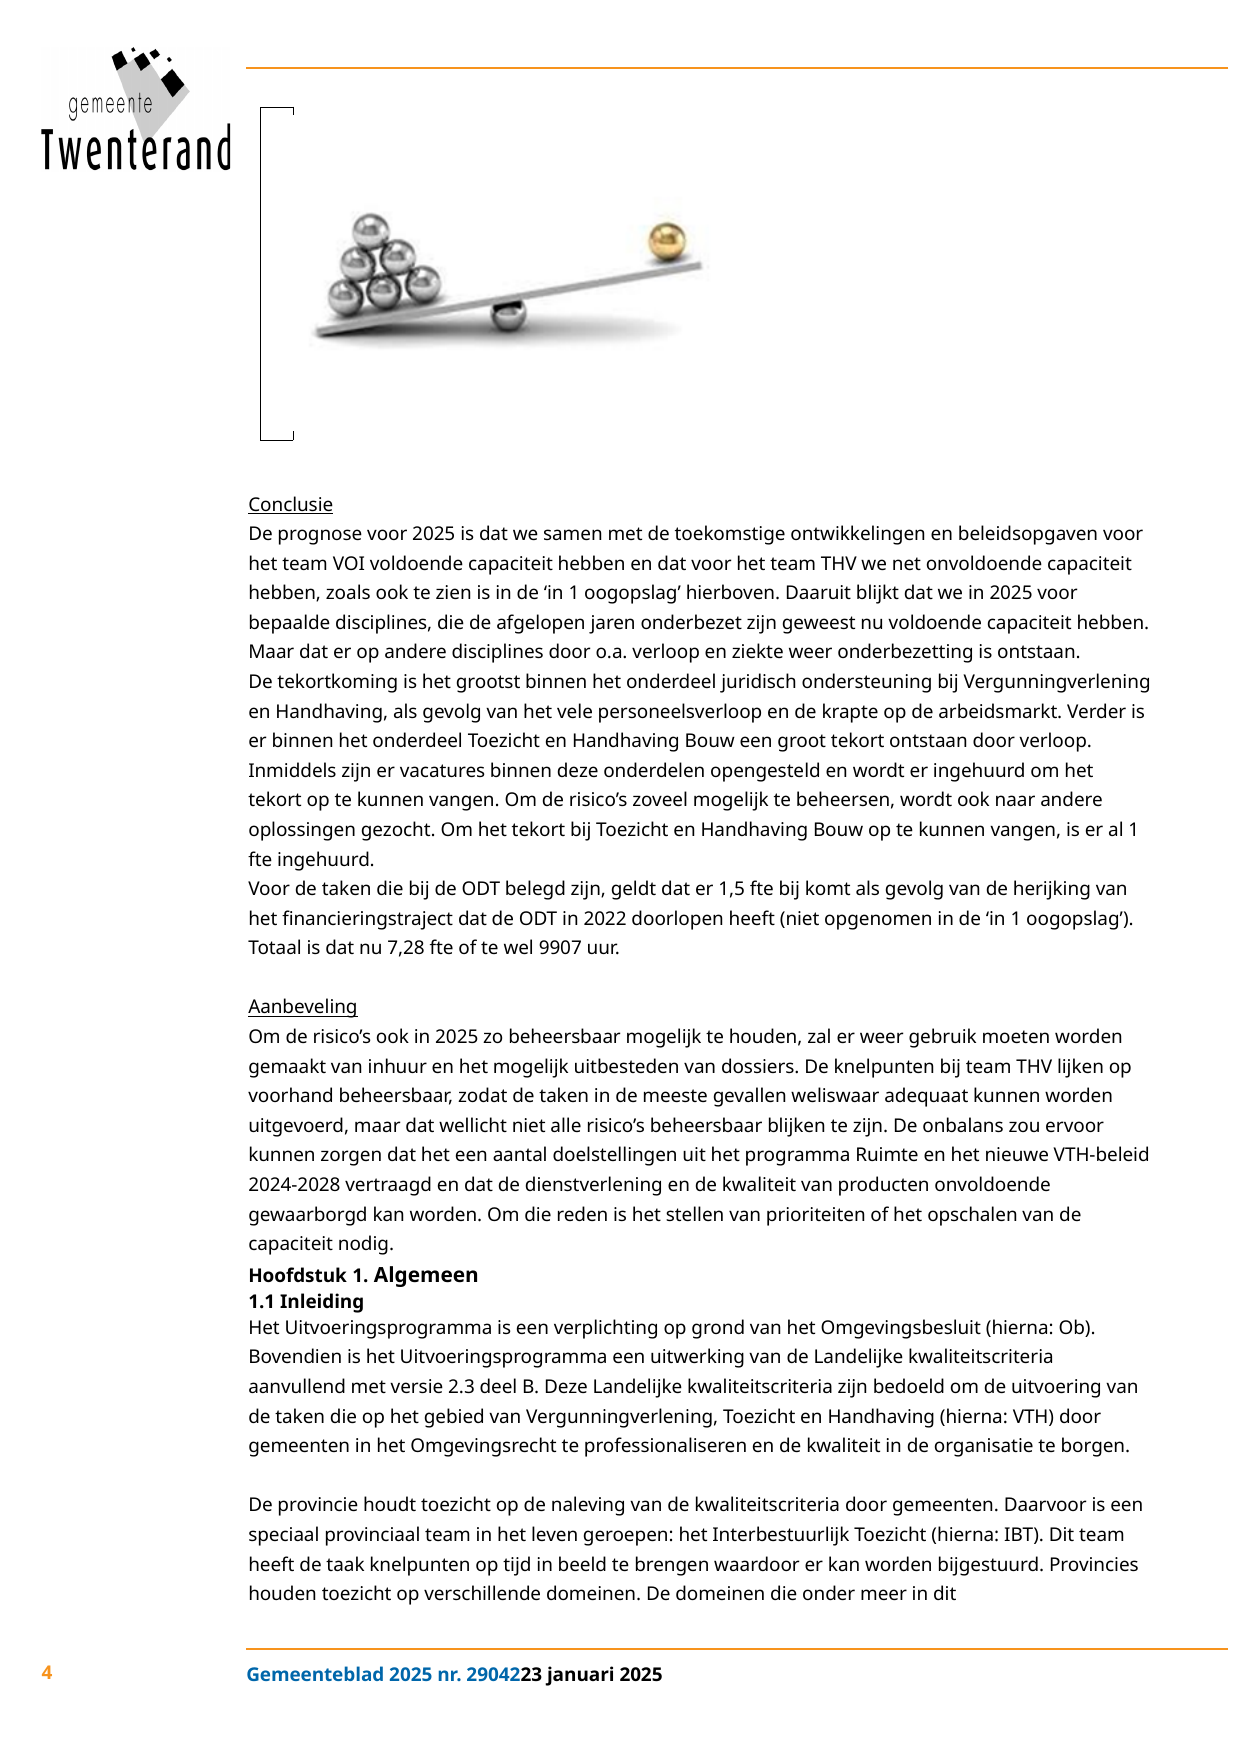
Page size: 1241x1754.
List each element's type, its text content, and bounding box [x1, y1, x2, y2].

text Inmiddels zijn er vacatures binnen deze onderdelen opengesteld en wordt er ingehuurd om het tekort op te kunnen vangen. Om de risico’s zoveel mogelijk te beheersen, wordt ook naar andere oplossingen gezocht. Om het tekort bij Toezicht en Handhaving Bouw op te kunnen vangen, is er al 1 fte ingehuurd. [248, 757, 1152, 872]
text Aanbeveling [248, 994, 1152, 1019]
text De provincie houdt toezicht op de naleving van de kwaliteitscriteria door gemeenten. Daarvoor is een speciaal provinciaal team in het leven geroepen: het Interbestuurlijk Toezicht (hierna: IBT). Dit team heeft de taak knelpunten op tijd in beeld te brengen waardoor er kan worden bijgestuurd. Provincies houden toezicht op verschillende domeinen. De domeinen die onder meer in dit [248, 1492, 1152, 1606]
text De prognose voor 2025 is dat we samen met de toekomstige ontwikkelingen en beleidsopgaven voor het team VOI voldoende capaciteit hebben en dat voor het team THV we net onvoldoende capaciteit hebben, zoals ook te zien is in de ‘in 1 oogopslag’ hierboven. Daaruit blijkt dat we in 2025 voor bepaalde disciplines, die de afgelopen jaren onderbezet zijn geweest nu voldoende capaciteit hebben. Maar dat er op andere disciplines door o.a. verloop en ziekte weer onderbezetting is ontstaan. [248, 520, 1152, 664]
text 1.1 Inleiding [248, 1288, 1152, 1314]
picture [41, 47, 231, 172]
text Het Uitvoeringsprogramma is een verplichting op grond van het Omgevingsbesluit (hierna: Ob). [248, 1314, 1152, 1340]
text Hoofdstuk 1. Algemeen [248, 1260, 1152, 1288]
picture [268, 115, 742, 431]
text Conclusie [248, 491, 1152, 517]
text De tekortkoming is het grootst binnen het onderdeel juridisch ondersteuning bij Vergunningverlening en Handhaving, als gevolg van het vele personeelsverloop en de krapte op de arbeidsmarkt. Verder is er binnen het onderdeel Toezicht en Handhaving Bouw een groot tekort ontstaan door verloop. [248, 668, 1152, 753]
text Bovendien is het Uitvoeringsprogramma een uitwerking van de Landelijke kwaliteitscriteria aanvullend met versie 2.3 deel B. Deze Landelijke kwaliteitscriteria zijn bedoeld om de uitvoering van de taken die op het gebied van Vergunningverlening, Toezicht en Handhaving (hierna: VTH) door gemeenten in het Omgevingsrecht te professionaliseren en de kwaliteit in de organisatie te borgen. [248, 1344, 1152, 1458]
text Om de risico’s ook in 2025 zo beheersbaar mogelijk te houden, zal er weer gebruik moeten worden gemaakt van inhuur en het mogelijk uitbesteden van dossiers. De knelpunten bij team THV lijken op voorhand beheersbaar, zodat de taken in de meeste gevallen weliswaar adequaat kunnen worden uitgevoerd, maar dat wellicht niet alle risico’s beheersbaar blijken te zijn. De onbalans zou ervoor kunnen zorgen dat het een aantal doelstellingen uit het programma Ruimte en het nieuwe VTH-beleid 2024-2028 vertraagd en dat de dienstverlening en de kwaliteit van producten onvoldoende gewaarborgd kan worden. Om die reden is het stellen van prioriteiten of het opschalen van de capaciteit nodig. [248, 1023, 1152, 1256]
text Voor de taken die bij de ODT belegd zijn, geldt dat er 1,5 fte bij komt als gevolg van de herijking van het financieringstraject dat de ODT in 2022 doorlopen heeft (niet opgenomen in de ‘in 1 oogopslag’). Totaal is dat nu 7,28 fte of te wel 9907 uur. [248, 875, 1152, 960]
